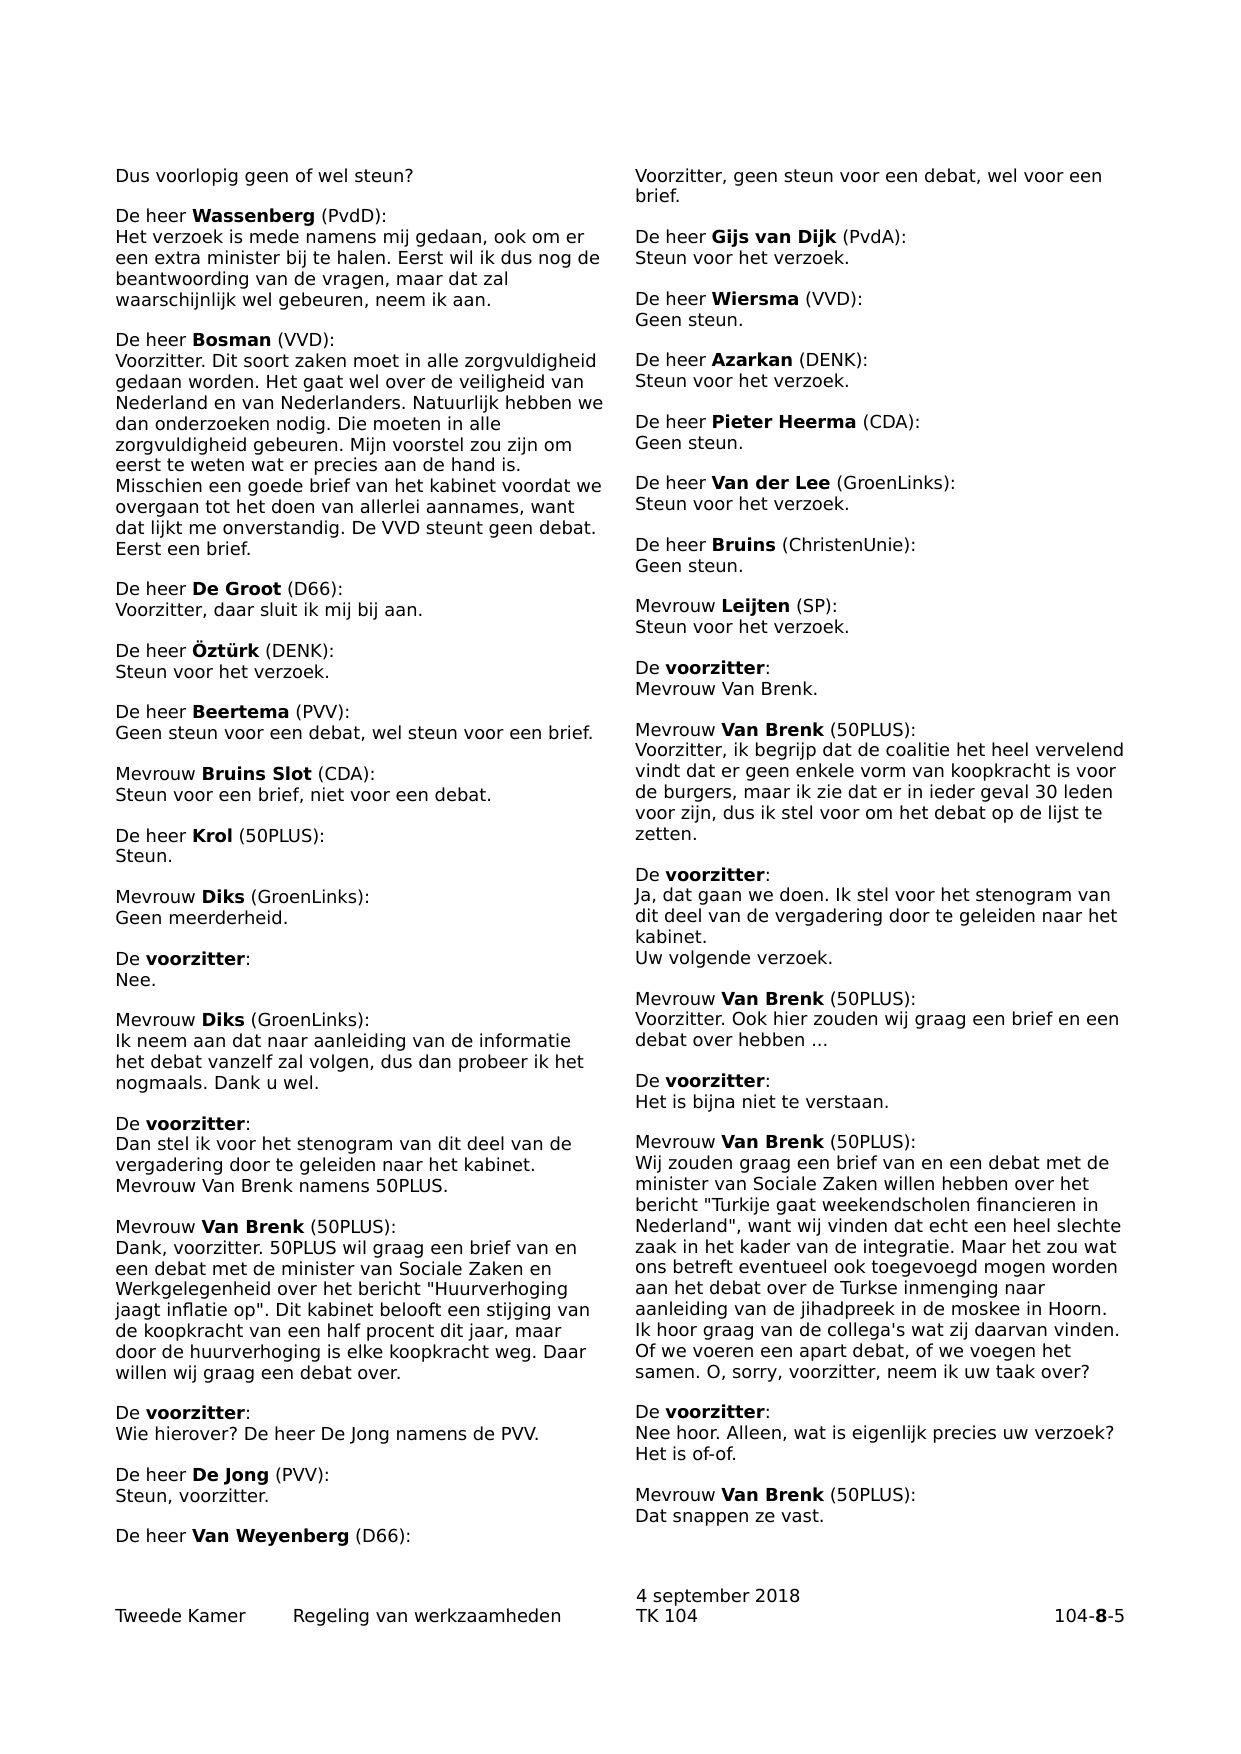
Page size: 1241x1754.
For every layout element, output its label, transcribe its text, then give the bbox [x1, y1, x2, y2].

text De heer Beertema (PVV): [115, 702, 605, 723]
text Geen steun. [635, 309, 1125, 330]
text De voorzitter: [115, 949, 605, 969]
text De heer Krol (50PLUS): [115, 826, 605, 846]
text Mevrouw Van Brenk. [635, 679, 1125, 699]
text Geen steun. [635, 556, 1125, 576]
text Mevrouw Van Brenk (50PLUS): [115, 1217, 605, 1237]
text Wij zouden graag een brief van en een debat met de minister van Sociale Zaken willen hebben over het bericht "Turkije gaat weekendscholen financieren in Nederland", want wij vinden dat echt een heel slechte zaak in het kader van de integratie. Maar het zou wat ons betreft eventueel ook toegevoegd mogen worden aan het debat over de Turkse inmenging naar aanleiding van de jihadpreek in de moskee in Hoorn. Ik hoor graag van de collega's wat zij daarvan vinden. Of we voeren een apart debat, of we voegen het samen. O, sorry, voorzitter, neem ik uw taak over? [635, 1153, 1125, 1382]
text De heer De Jong (PVV): [115, 1465, 605, 1486]
text Mevrouw Bruins Slot (CDA): [115, 764, 605, 785]
text De heer Van Weyenberg (D66): [115, 1526, 605, 1547]
text De voorzitter: [115, 1403, 605, 1424]
text Uw volgende verzoek. [635, 948, 1125, 968]
text De heer De Groot (D66): [115, 579, 605, 600]
text Mevrouw Van Brenk (50PLUS): [635, 1132, 1125, 1153]
text De heer Wassenberg (PvdD): [115, 206, 605, 227]
text De voorzitter: [635, 1402, 1125, 1423]
text De voorzitter: [635, 658, 1125, 679]
text Ja, dat gaan we doen. Ik stel voor het stenogram van dit deel van de vergadering door te geleiden naar het kabinet. [635, 885, 1125, 948]
text De voorzitter: [115, 1113, 605, 1134]
text Wie hierover? De heer De Jong namens de PVV. [115, 1424, 605, 1445]
text Mevrouw Van Brenk namens 50PLUS. [115, 1176, 605, 1197]
text De heer Bosman (VVD): [115, 330, 605, 351]
text Steun voor het verzoek. [635, 494, 1125, 515]
text De heer Öztürk (DENK): [115, 641, 605, 662]
text Geen meerderheid. [115, 908, 605, 929]
text Nee. [115, 969, 605, 990]
text De heer Bruins (ChristenUnie): [635, 535, 1125, 556]
text Steun voor het verzoek. [115, 662, 605, 682]
text Mevrouw Van Brenk (50PLUS): [635, 719, 1125, 740]
text Mevrouw Diks (GroenLinks): [115, 1010, 605, 1031]
text Geen steun voor een debat, wel steun voor een brief. [115, 723, 605, 744]
text Steun voor het verzoek. [635, 617, 1125, 638]
text Voorzitter, geen steun voor een debat, wel voor een brief. [635, 165, 1125, 207]
text Geen steun. [635, 432, 1125, 453]
text Mevrouw Leijten (SP): [635, 596, 1125, 617]
text De heer Van der Lee (GroenLinks): [635, 473, 1125, 494]
text Steun, voorzitter. [115, 1486, 605, 1506]
text De voorzitter: [635, 1071, 1125, 1092]
text Mevrouw Van Brenk (50PLUS): [635, 1485, 1125, 1505]
text Voorzitter. Ook hier zouden wij graag een brief en een debat over hebben ... [635, 1009, 1125, 1051]
text Het is bijna niet te verstaan. [635, 1092, 1125, 1112]
text Mevrouw Van Brenk (50PLUS): [635, 988, 1125, 1009]
text Steun voor het verzoek. [635, 248, 1125, 268]
text Steun. [115, 846, 605, 867]
text Voorzitter. Dit soort zaken moet in alle zorgvuldigheid gedaan worden. Het gaat wel over de veiligheid van Nederland en van Nederlanders. Natuurlijk hebben we dan onderzoeken nodig. Die moeten in alle zorgvuldigheid gebeuren. Mijn voorstel zou zijn om eerst te weten wat er precies aan de hand is. Misschien een goede brief van het kabinet voordat we overgaan tot het doen van allerlei aannames, want dat lijkt me onverstandig. De VVD steunt geen debat. Eerst een brief. [115, 351, 605, 559]
text Dat snappen ze vast. [635, 1505, 1125, 1526]
text Dan stel ik voor het stenogram van dit deel van de vergadering door te geleiden naar het kabinet. [115, 1134, 605, 1176]
text Dank, voorzitter. 50PLUS wil graag een brief van en een debat met de minister van Sociale Zaken en Werkgelegenheid over het bericht "Huurverhoging jaagt inflatie op". Dit kabinet belooft een stijging van de koopkracht van een half procent dit jaar, maar door de huurverhoging is elke koopkracht weg. Daar willen wij graag een debat over. [115, 1237, 605, 1383]
text De voorzitter: [635, 864, 1125, 885]
text Mevrouw Diks (GroenLinks): [115, 887, 605, 908]
text De heer Gijs van Dijk (PvdA): [635, 227, 1125, 248]
text Ik neem aan dat naar aanleiding van de informatie het debat vanzelf zal volgen, dus dan probeer ik het nogmaals. Dank u wel. [115, 1031, 605, 1093]
text Het verzoek is mede namens mij gedaan, ook om er een extra minister bij te halen. Eerst wil ik dus nog de beantwoording van de vragen, maar dat zal waarschijnlijk wel gebeuren, neem ik aan. [115, 227, 605, 310]
text De heer Wiersma (VVD): [635, 288, 1125, 309]
text Dus voorlopig geen of wel steun? [115, 165, 605, 186]
text Nee hoor. Alleen, wat is eigenlijk precies uw verzoek? Het is of-of. [635, 1423, 1125, 1465]
text De heer Azarkan (DENK): [635, 350, 1125, 371]
text De heer Pieter Heerma (CDA): [635, 412, 1125, 432]
text Voorzitter, ik begrijp dat de coalitie het heel vervelend vindt dat er geen enkele vorm van koopkracht is voor de burgers, maar ik zie dat er in ieder geval 30 leden voor zijn, dus ik stel voor om het debat op de lijst te zetten. [635, 740, 1125, 844]
text Steun voor het verzoek. [635, 371, 1125, 392]
text Voorzitter, daar sluit ik mij bij aan. [115, 600, 605, 621]
text Steun voor een brief, niet voor een debat. [115, 785, 605, 806]
